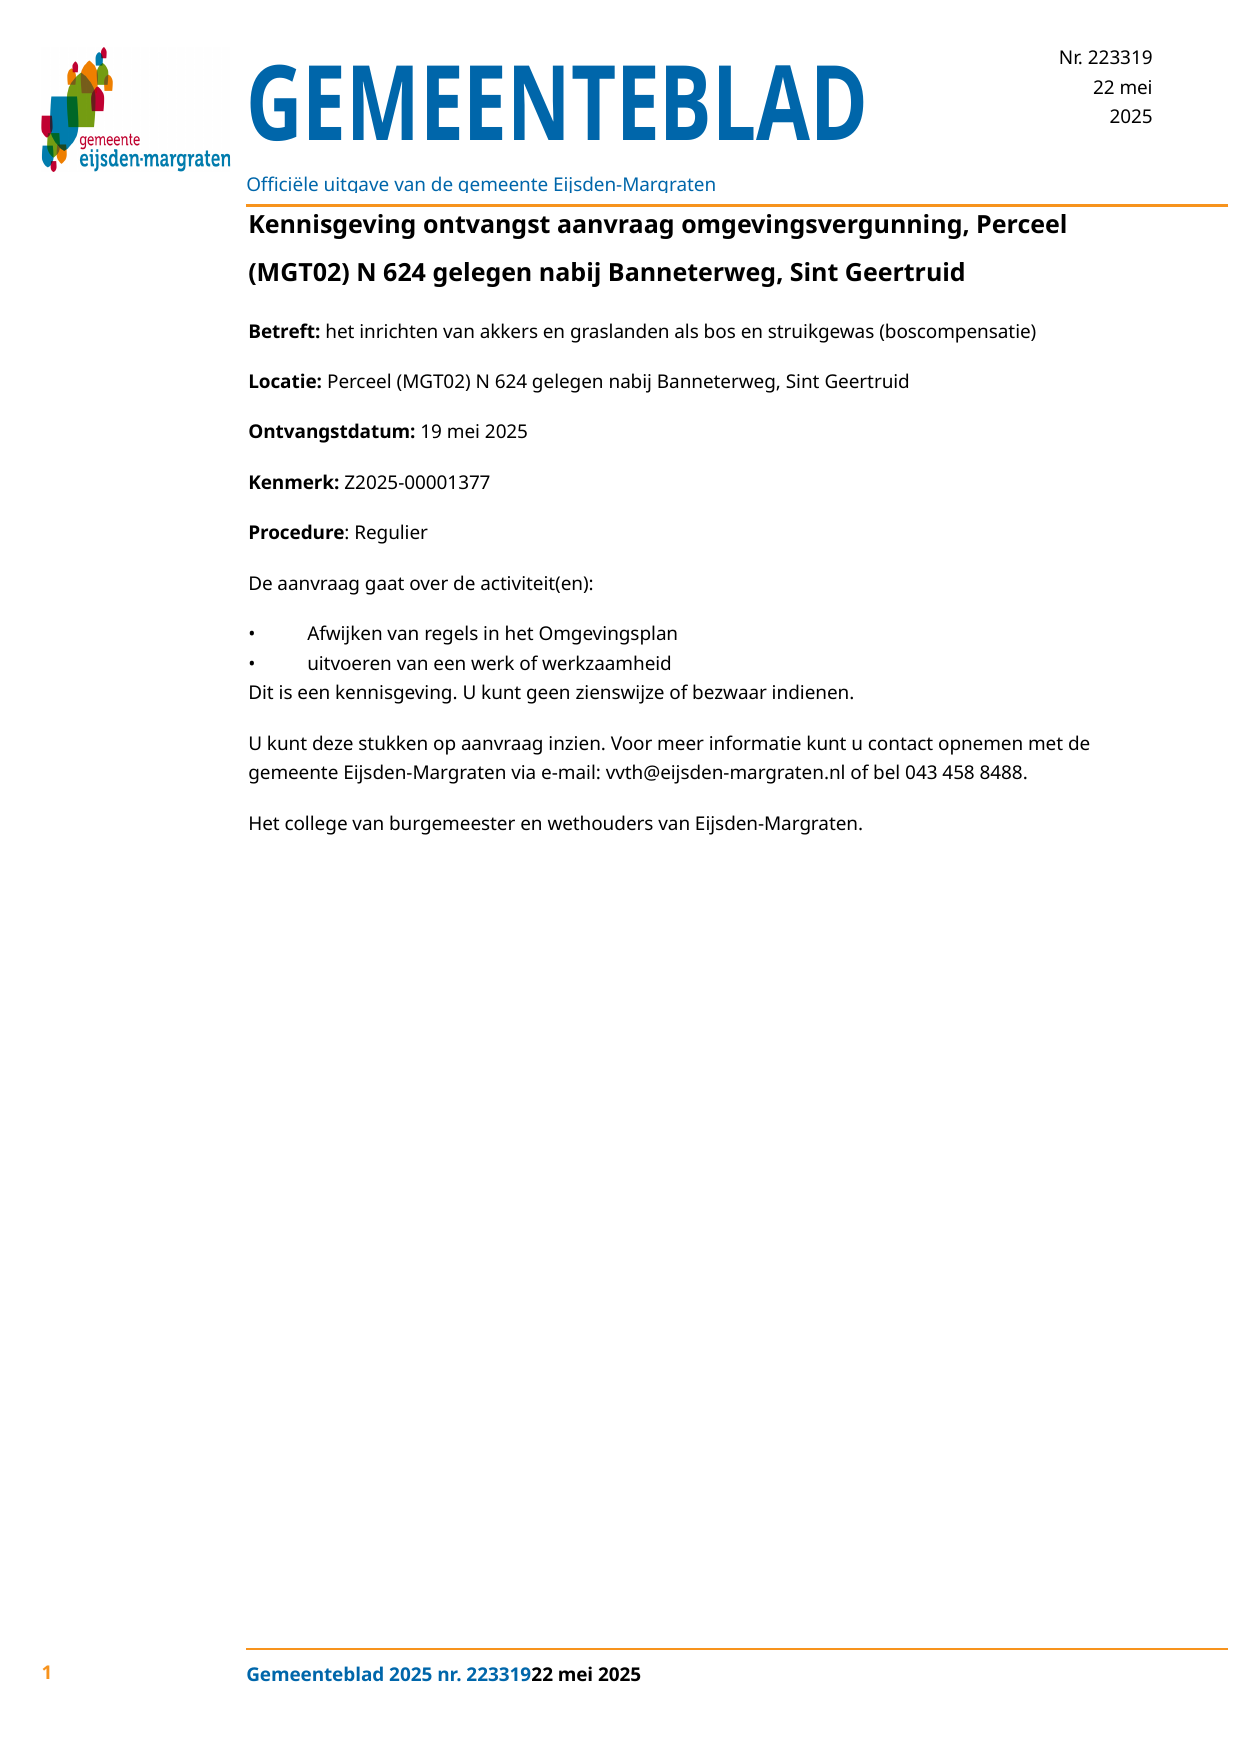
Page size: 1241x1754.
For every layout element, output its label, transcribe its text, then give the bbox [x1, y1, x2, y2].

list Afwijken van regels in het Omgevingsplan [248, 620, 1152, 646]
text Kennisgeving ontvangst aanvraag omgevingsvergunning, Perceel (MGT02) N 624 gelegen nabij Banneterweg, Sint Geertruid [248, 207, 1152, 288]
text Het college van burgemeester en wethouders van Eijsden-Margraten. [248, 810, 1152, 836]
text De aanvraag gaat over de activiteit(en): [248, 570, 1152, 596]
text Dit is een kennisgeving. U kunt geen zienswijze of bezwaar indienen. [248, 679, 1152, 705]
text Procedure: Regulier [248, 519, 1152, 545]
picture [41, 47, 231, 172]
list uitvoeren van een werk of werkzaamheid [248, 650, 1152, 676]
text Kenmerk: Z2025-00001377 [248, 469, 1152, 495]
text Ontvangstdatum: 19 mei 2025 [248, 419, 1152, 444]
text Betreft: het inrichten van akkers en graslanden als bos en struikgewas (boscompensatie) [248, 318, 1152, 344]
text U kunt deze stukken op aanvraag inzien. Voor meer informatie kunt u contact opnemen met de gemeente Eijsden-Margraten via e-mail: vvth@eijsden-margraten.nl of bel 043 458 8488. [248, 730, 1152, 785]
text Locatie: Perceel (MGT02) N 624 gelegen nabij Banneterweg, Sint Geertruid [248, 368, 1152, 394]
